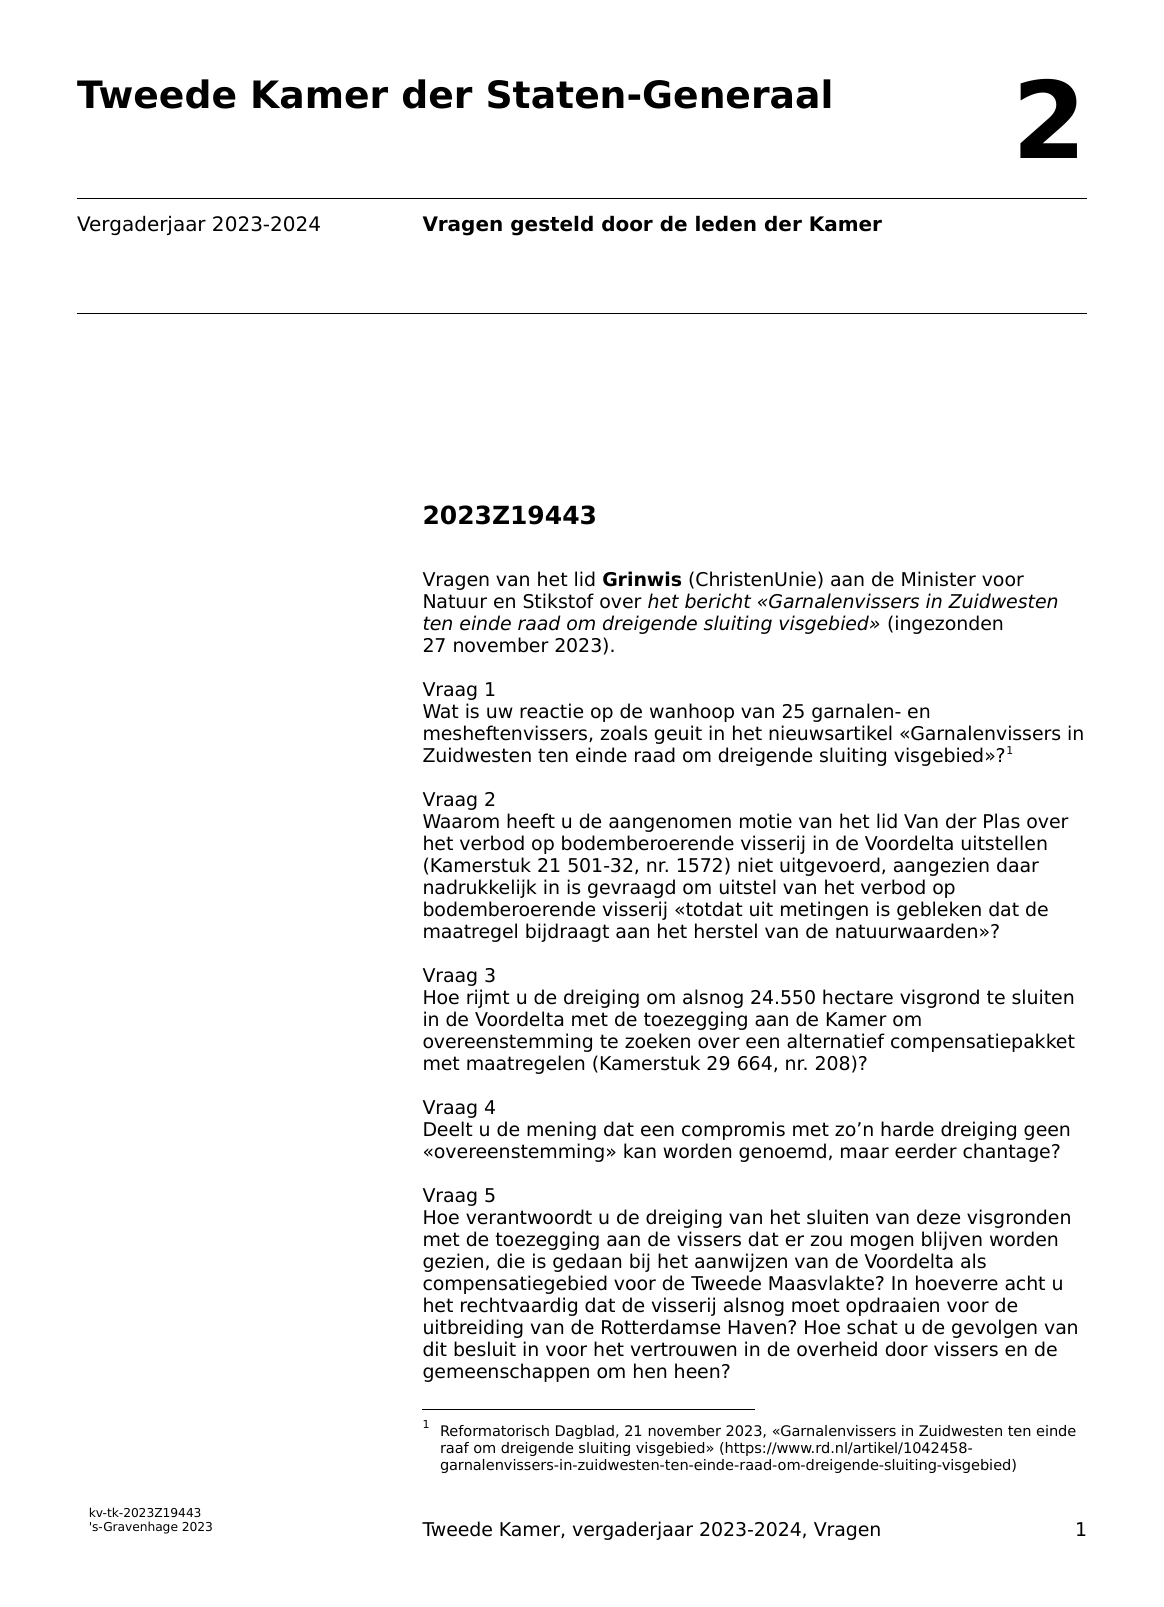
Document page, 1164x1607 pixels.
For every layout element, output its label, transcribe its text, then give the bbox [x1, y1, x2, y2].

text Vraag 2 [422, 789, 1087, 811]
table_header 2 [886, 59, 1087, 198]
text 2023Z19443 [422, 501, 1087, 531]
text Vraag 4 [422, 1097, 1087, 1119]
text Vraag 5 [422, 1185, 1087, 1207]
text Vraag 1 [422, 679, 1087, 701]
table_cell Vergaderjaar 2023-2024 [77, 199, 422, 313]
text Waarom heeft u de aangenomen motie van het lid Van der Plas over het verbod op bodemberoerende visserij in de Voordelta uitstellen (Kamerstuk 21 501-32, nr. 1572) niet uitgevoerd, aangezien daar nadrukkelijk in is gevraagd om uitstel van het verbod op bodemberoerende visserij «totdat uit metingen is gebleken dat de maatregel bijdraagt aan het herstel van de natuurwaarden»? [422, 811, 1087, 943]
text Hoe rijmt u de dreiging om alsnog 24.550 hectare visgrond te sluiten in de Voordelta met de toezegging aan de Kamer om overeenstemming te zoeken over een alternatief compensatiepakket met maatregelen (Kamerstuk 29 664, nr. 208)? [422, 987, 1087, 1075]
text kv-tk-2023Z19443 [88, 1506, 323, 1520]
table_header Tweede Kamer der Staten-Generaal [77, 59, 886, 198]
table_cell Vragen gesteld door de leden der Kamer [422, 199, 1087, 313]
text Hoe verantwoordt u de dreiging van het sluiten van deze visgronden met de toezegging aan de vissers dat er zou mogen blijven worden gezien, die is gedaan bij het aanwijzen van de Voordelta als compensatiegebied voor de Tweede Maasvlakte? In hoeverre acht u het rechtvaardig dat de visserij alsnog moet opdraaien voor de uitbreiding van de Rotterdamse Haven? Hoe schat u de gevolgen van dit besluit in voor het vertrouwen in de overheid door vissers en de gemeenschappen om hen heen? [422, 1207, 1087, 1383]
text 's-Gravenhage 2023 [88, 1520, 323, 1534]
text Vraag 3 [422, 965, 1087, 987]
text Wat is uw reactie op de wanhoop van 25 garnalen- en mesheftenvissers, zoals geuit in het nieuwsartikel «Garnalenvissers in Zuidwesten ten einde raad om dreigende sluiting visgebied»? [422, 701, 1087, 767]
text Deelt u de mening dat een compromis met zo’n harde dreiging geen «overeenstemming» kan worden genoemd, maar eerder chantage? [422, 1119, 1087, 1163]
text Vragen van het lid Grinwis (ChristenUnie) aan de Minister voor Natuur en Stikstof over het bericht «Garnalenvissers in Zuidwesten ten einde raad om dreigende sluiting visgebied» (ingezonden 27 november 2023). [422, 569, 1087, 657]
text Reformatorisch Dagblad, 21 november 2023, «Garnalenvissers in Zuidwesten ten einde raaf om dreigende sluiting visgebied» (https://www.rd.nl/artikel/1042458-garnalenvissers-in-zuidwesten-ten-einde-raad-om-dreigende-sluiting-visgebied) [422, 1418, 1087, 1474]
